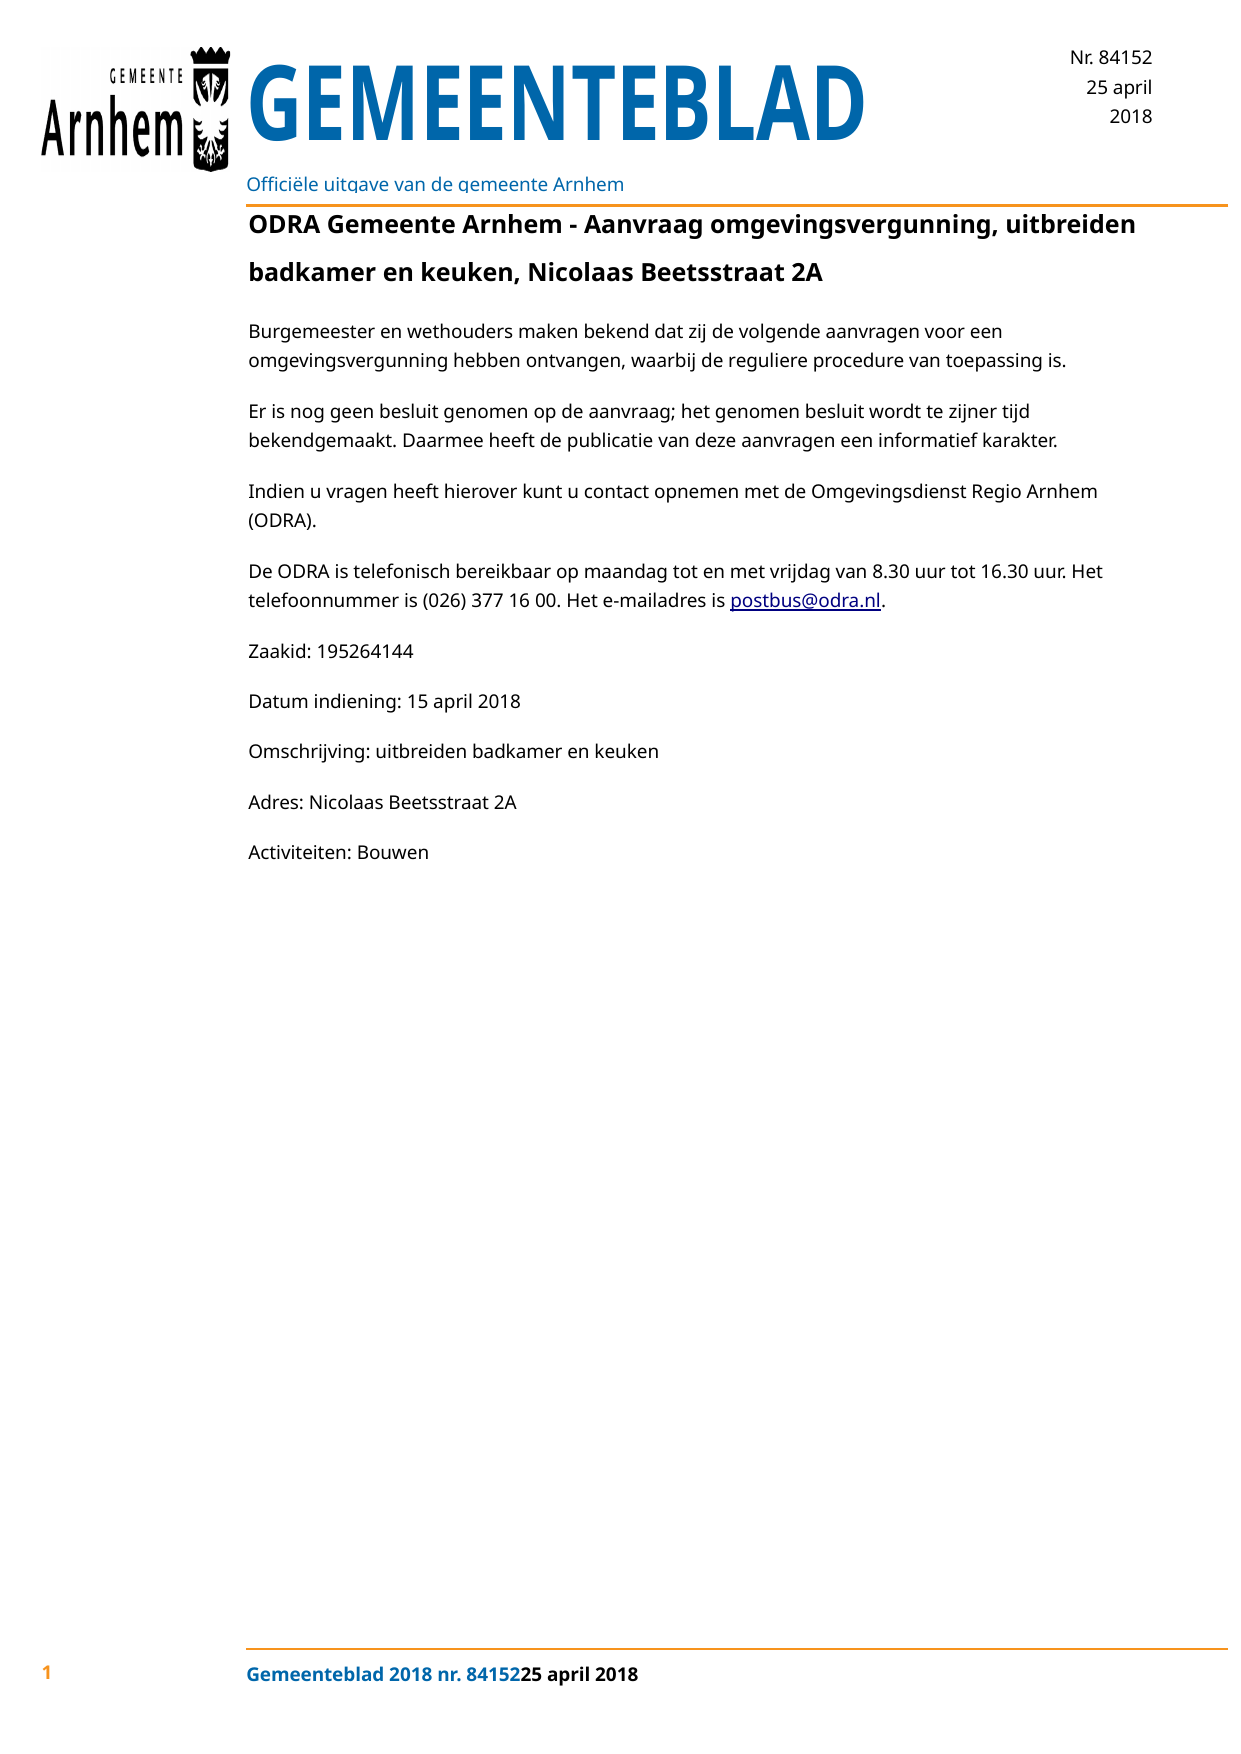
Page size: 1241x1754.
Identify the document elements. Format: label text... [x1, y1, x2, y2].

text Activiteiten: Bouwen [248, 839, 1152, 865]
text ODRA Gemeente Arnhem - Aanvraag omgevingsvergunning, uitbreiden badkamer en keuken, Nicolaas Beetsstraat 2A [248, 207, 1152, 288]
text Er is nog geen besluit genomen op de aanvraag; het genomen besluit wordt te zijner tijd bekendgemaakt. Daarmee heeft de publicatie van deze aanvragen een informatief karakter. [248, 398, 1152, 453]
text Adres: Nicolaas Beetsstraat 2A [248, 789, 1152, 815]
text Burgemeester en wethouders maken bekend dat zij de volgende aanvragen voor een omgevingsvergunning hebben ontvangen, waarbij de reguliere procedure van toepassing is. [248, 318, 1152, 373]
text Datum indiening: 15 april 2018 [248, 688, 1152, 714]
picture [41, 47, 231, 172]
text De ODRA is telefonisch bereikbaar op maandag tot en met vrijdag van 8.30 uur tot 16.30 uur. Het telefoonnummer is (026) 377 16 00. Het e-mailadres is postbus@odra.nl. [248, 558, 1152, 613]
text Zaakid: 195264144 [248, 638, 1152, 664]
text Omschrijving: uitbreiden badkamer en keuken [248, 739, 1152, 764]
text Indien u vragen heeft hierover kunt u contact opnemen met de Omgevingsdienst Regio Arnhem (ODRA). [248, 478, 1152, 533]
